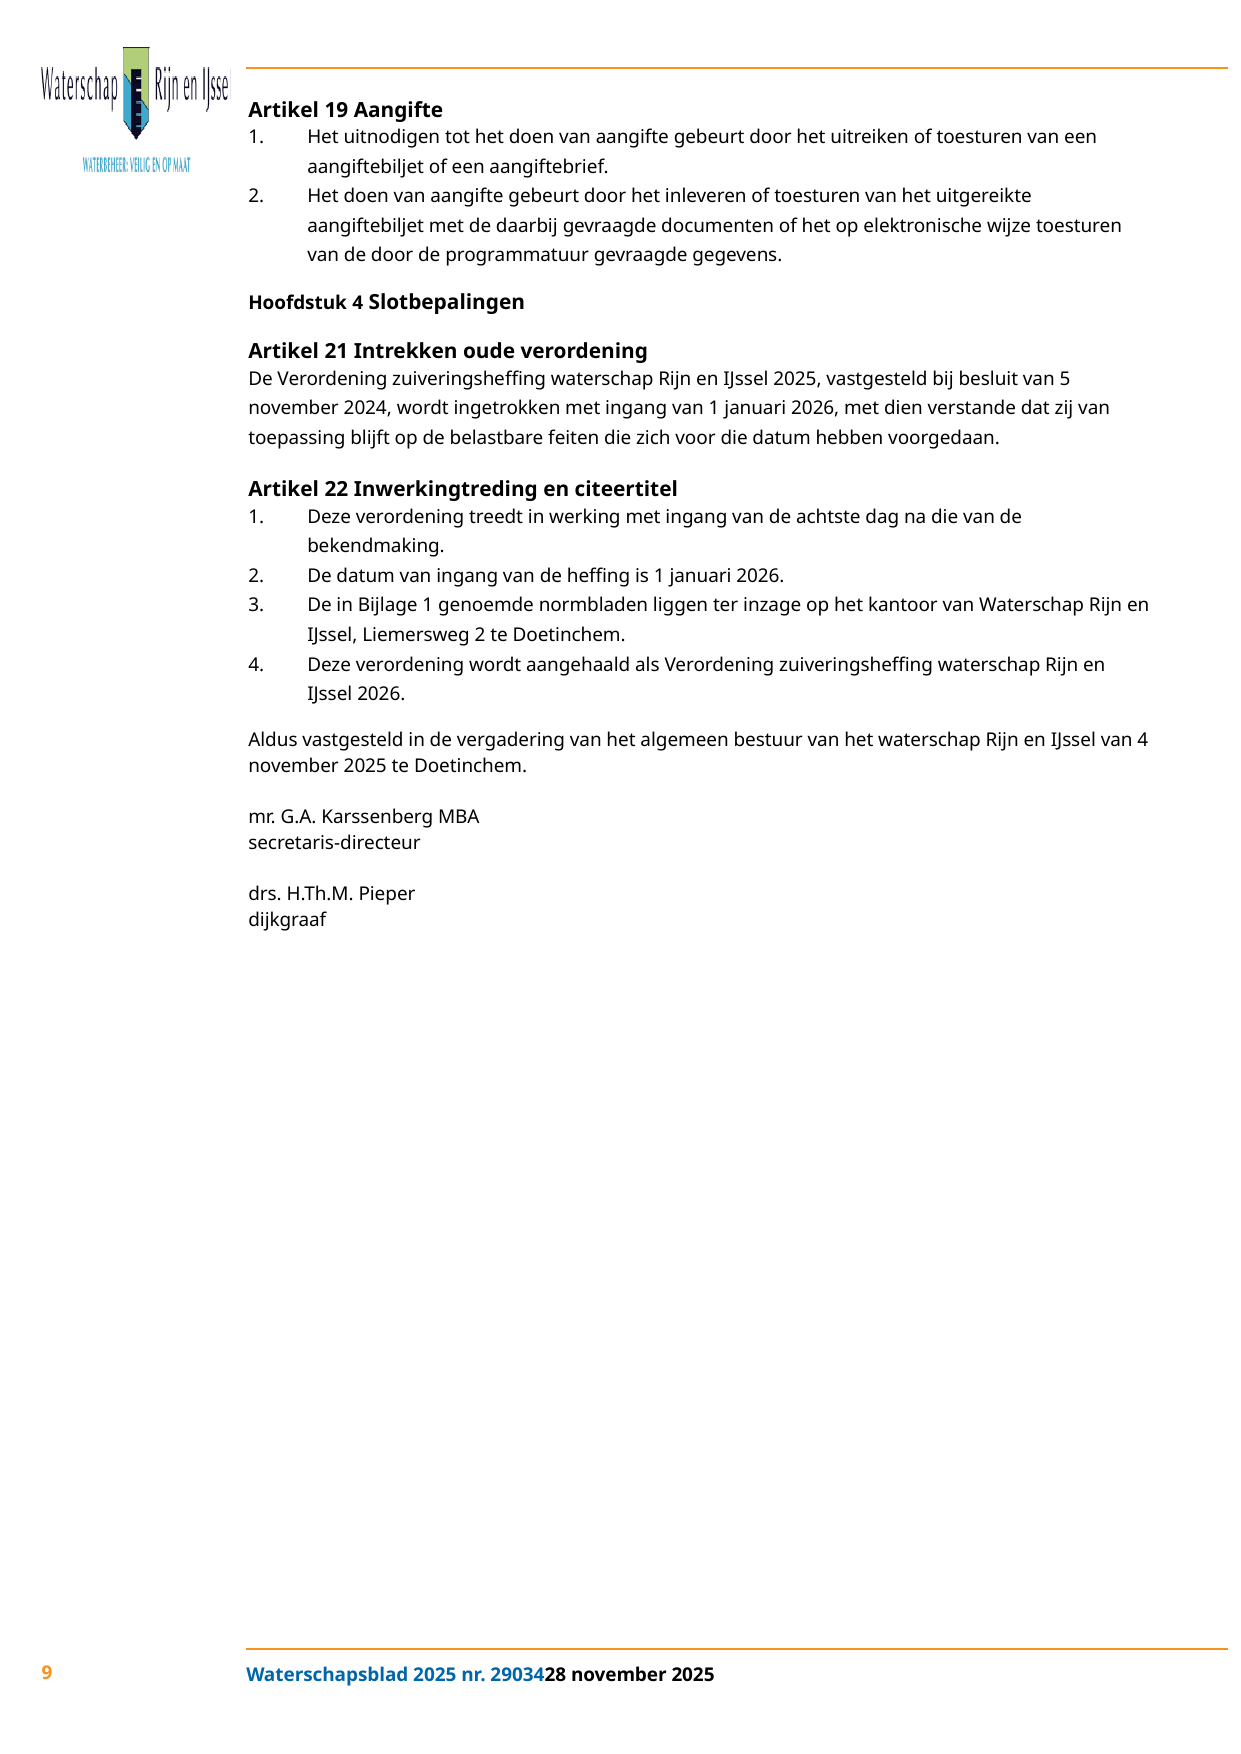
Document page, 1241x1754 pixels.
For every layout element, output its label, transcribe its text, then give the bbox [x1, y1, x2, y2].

text Artikel 21 Intrekken oude verordening [248, 336, 1152, 365]
list Het uitnodigen tot het doen van aangifte gebeurt door het uitreiken of toesturen van een aangiftebiljet of een aangiftebrief. [248, 123, 1152, 178]
list Het doen van aangifte gebeurt door het inleveren of toesturen van het uitgereikte aangiftebiljet met de daarbij gevraagde documenten of het op elektronische wijze toesturen van de door de programmatuur gevraagde gegevens. [248, 182, 1152, 267]
text De Verordening zuiveringsheffing waterschap Rijn en IJssel 2025, vastgesteld bij besluit van 5 november 2024, wordt ingetrokken met ingang van 1 januari 2026, met dien verstande dat zij van toepassing blijft op de belastbare feiten die zich voor die datum hebben voorgedaan. [248, 365, 1152, 450]
text Artikel 19 Aangifte [248, 95, 1152, 123]
text mr. G.A. Karssenberg MBA [248, 803, 1152, 829]
list Deze verordening wordt aangehaald als Verordening zuiveringsheffing waterschap Rijn en IJssel 2026. [248, 651, 1152, 706]
text secretaris-directeur [248, 829, 1152, 855]
text Artikel 22 Inwerkingtreding en citeertitel [248, 474, 1152, 503]
text drs. H.Th.M. Pieper [248, 880, 1152, 906]
list De datum van ingang van de heffing is 1 januari 2026. [248, 562, 1152, 588]
text dijkgraaf [248, 906, 1152, 932]
text Hoofdstuk 4 Slotbepalingen [248, 287, 1152, 316]
picture [41, 47, 231, 172]
list Deze verordening treedt in werking met ingang van de achtste dag na die van de bekendmaking. [248, 503, 1152, 558]
list De in Bijlage 1 genoemde normbladen liggen ter inzage op het kantoor van Waterschap Rijn en IJssel, Liemersweg 2 te Doetinchem. [248, 592, 1152, 647]
text Aldus vastgesteld in de vergadering van het algemeen bestuur van het waterschap Rijn en IJssel van 4 november 2025 te Doetinchem. [248, 726, 1152, 777]
